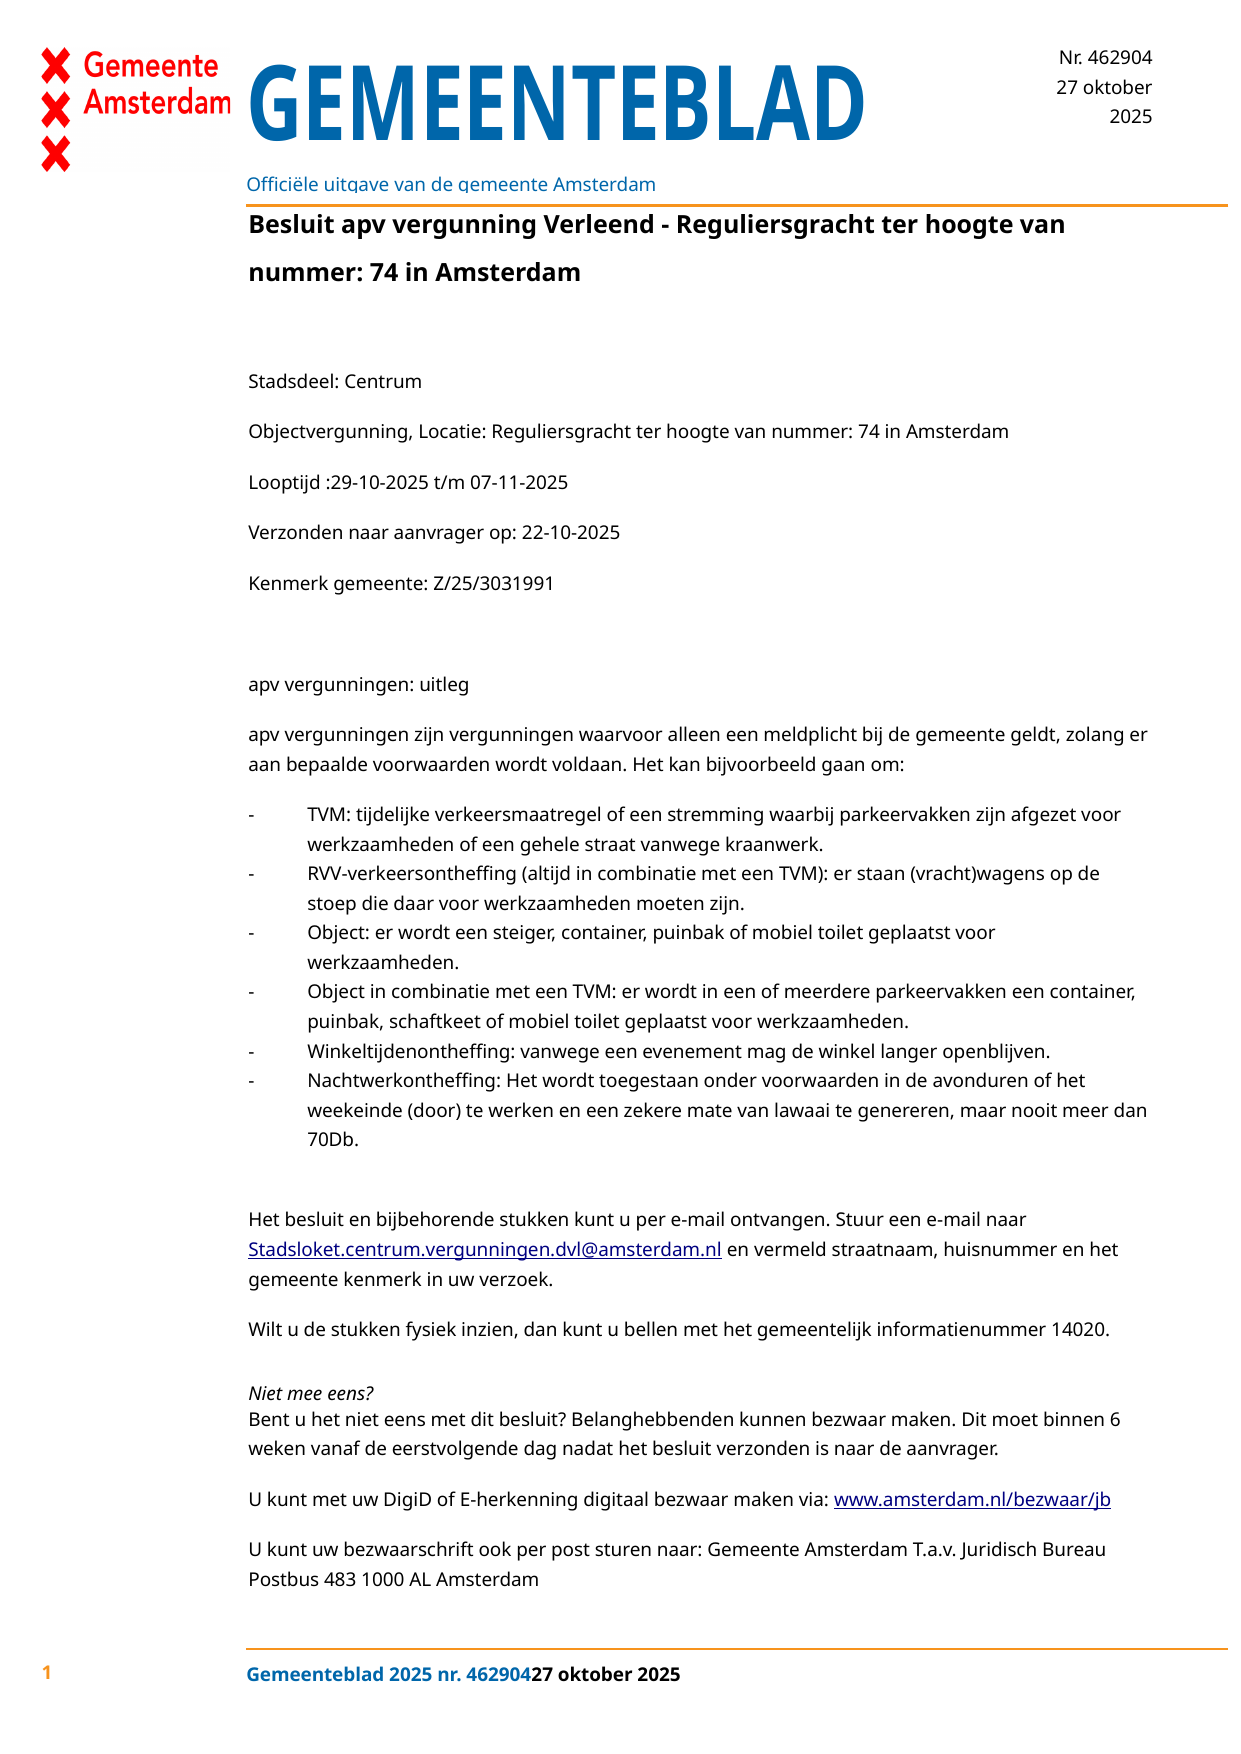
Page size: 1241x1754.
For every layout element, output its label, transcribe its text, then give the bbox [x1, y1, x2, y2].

list RVV-verkeersontheffing (altijd in combinatie met een TVM): er staan (vracht)wagens op de stoep die daar voor werkzaamheden moeten zijn. [248, 860, 1152, 916]
text Objectvergunning, Locatie: Reguliersgracht ter hoogte van nummer: 74 in Amsterdam [248, 419, 1152, 444]
picture [41, 47, 231, 172]
text Besluit apv vergunning Verleend - Reguliersgracht ter hoogte van nummer: 74 in Amsterdam [248, 207, 1152, 288]
text Looptijd :29-10-2025 t/m 07-11-2025 [248, 469, 1152, 495]
text Wilt u de stukken fysiek inzien, dan kunt u bellen met het gemeentelijk informatienummer 14020. [248, 1316, 1152, 1342]
list Nachtwerkontheffing: Het wordt toegestaan onder voorwaarden in de avonduren of het weekeinde (door) te werken en een zekere mate van lawaai te genereren, maar nooit meer dan 70Db. [248, 1067, 1152, 1152]
list Object: er wordt een steiger, container, puinbak of mobiel toilet geplaatst voor werkzaamheden. [248, 919, 1152, 975]
text U kunt met uw DigiD of E-herkenning digitaal bezwaar maken via: www.amsterdam.nl/bezwaar/jb [248, 1486, 1152, 1512]
list TVM: tijdelijke verkeersmaatregel of een stremming waarbij parkeervakken zijn afgezet voor werkzaamheden of een gehele straat vanwege kraanwerk. [248, 801, 1152, 857]
text apv vergunningen: uitleg [248, 671, 1152, 697]
text U kunt uw bezwaarschrift ook per post sturen naar: Gemeente Amsterdam T.a.v. Juridisch Bureau Postbus 483 1000 AL Amsterdam [248, 1536, 1152, 1592]
text Stadsdeel: Centrum [248, 368, 1152, 394]
text Niet mee eens? [248, 1380, 1152, 1406]
list Object in combinatie met een TVM: er wordt in een of meerdere parkeervakken een container, puinbak, schaftkeet of mobiel toilet geplaatst voor werkzaamheden. [248, 979, 1152, 1034]
list Winkeltijdenontheffing: vanwege een evenement mag de winkel langer openblijven. [248, 1038, 1152, 1064]
text Bent u het niet eens met dit besluit? Belanghebbenden kunnen bezwaar maken. Dit moet binnen 6 weken vanaf de eerstvolgende dag nadat het besluit verzonden is naar de aanvrager. [248, 1406, 1152, 1461]
text Het besluit en bijbehorende stukken kunt u per e-mail ontvangen. Stuur een e-mail naar Stadsloket.centrum.vergunningen.dvl@amsterdam.nl en vermeld straatnaam, huisnummer en het gemeente kenmerk in uw verzoek. [248, 1207, 1152, 1292]
text Verzonden naar aanvrager op: 22-10-2025 [248, 519, 1152, 545]
text Kenmerk gemeente: Z/25/3031991 [248, 570, 1152, 596]
text apv vergunningen zijn vergunningen waarvoor alleen een meldplicht bij de gemeente geldt, zolang er aan bepaalde voorwaarden wordt voldaan. Het kan bijvoorbeeld gaan om: [248, 721, 1152, 777]
